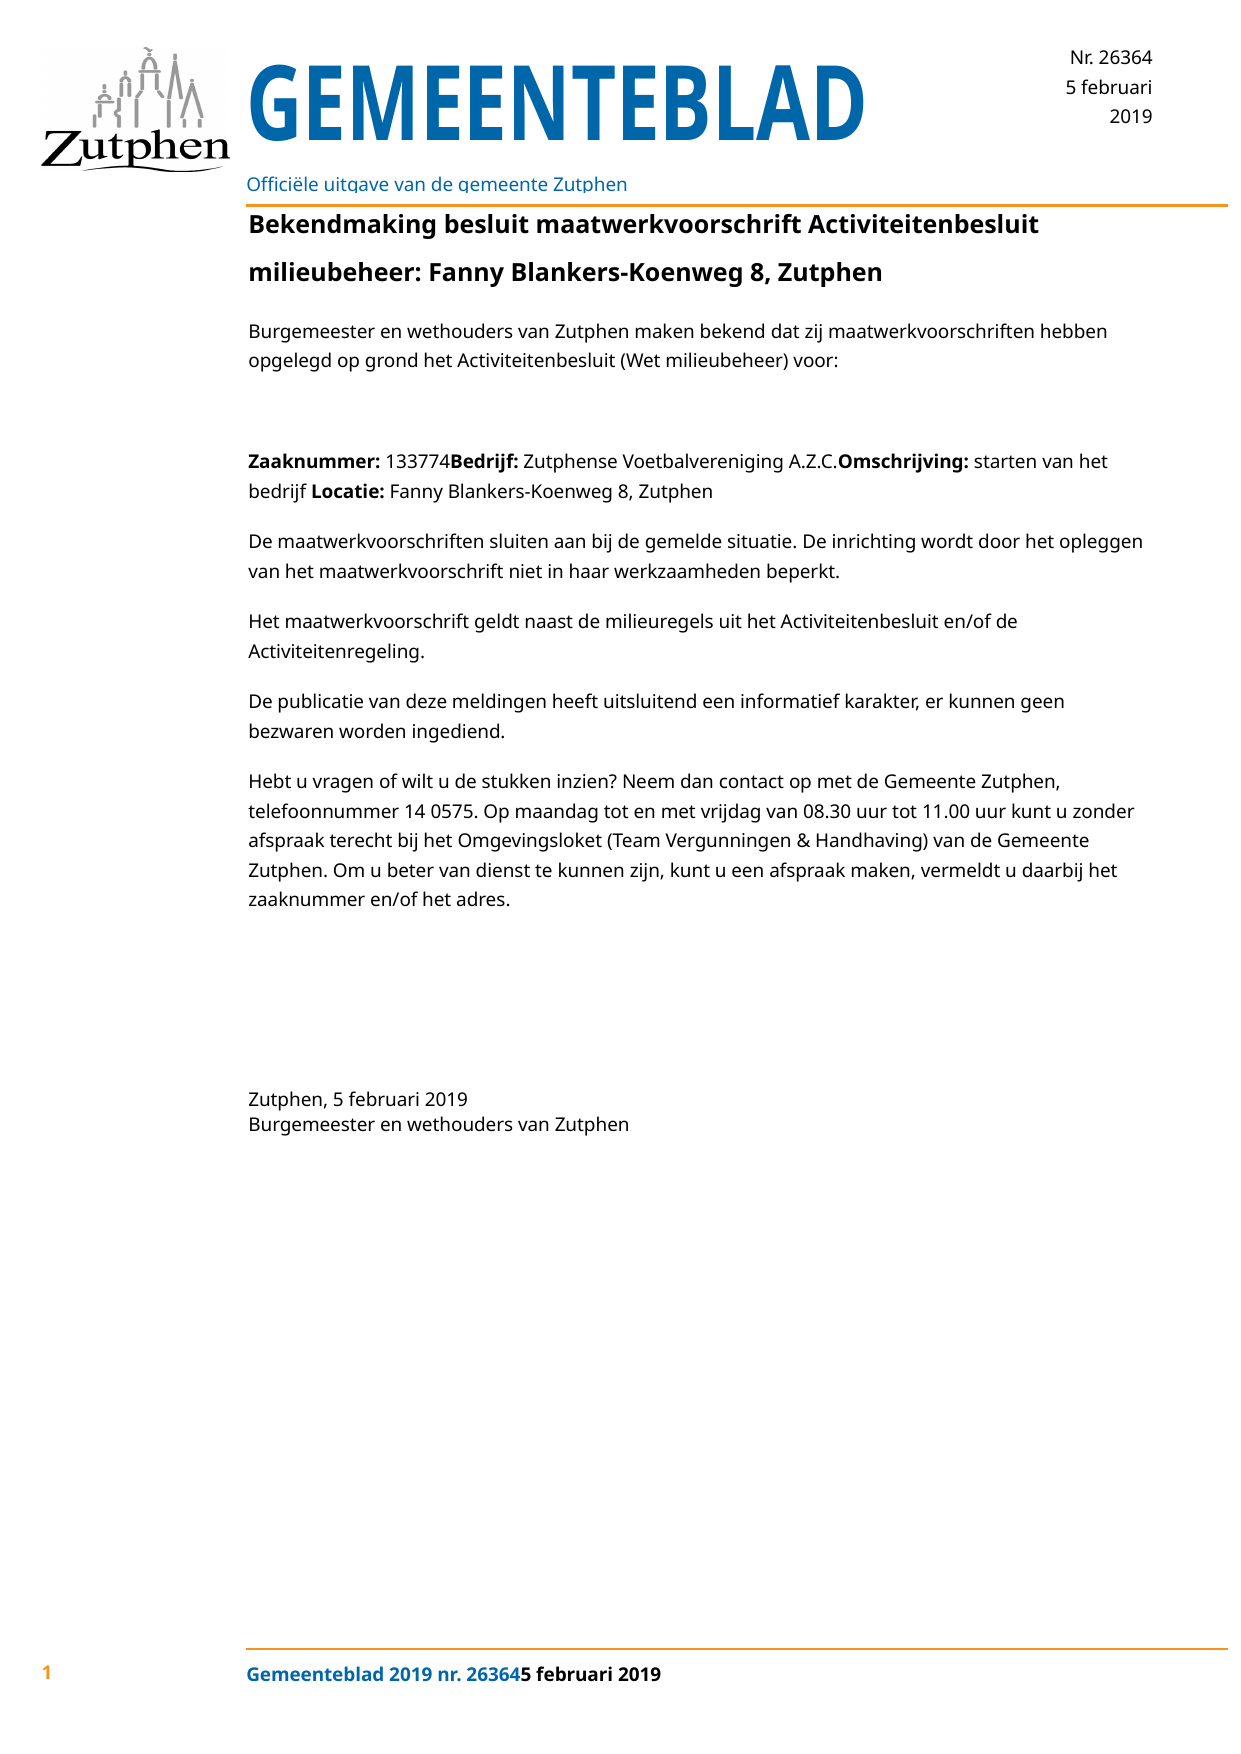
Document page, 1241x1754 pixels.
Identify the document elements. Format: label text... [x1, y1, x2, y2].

text Zaaknummer: 133774Bedrijf: Zutphense Voetbalvereniging A.Z.C.Omschrijving: starten van het bedrijf Locatie: Fanny Blankers-Koenweg 8, Zutphen [248, 448, 1152, 504]
text Het maatwerkvoorschrift geldt naast de milieuregels uit het Activiteitenbesluit en/of de Activiteitenregeling. [248, 608, 1152, 664]
text De publicatie van deze meldingen heeft uitsluitend een informatief karakter, er kunnen geen bezwaren worden ingediend. [248, 688, 1152, 744]
text Burgemeester en wethouders van Zutphen [248, 1111, 1152, 1137]
text Burgemeester en wethouders van Zutphen maken bekend dat zij maatwerkvoorschriften hebben opgelegd op grond het Activiteitenbesluit (Wet milieubeheer) voor: [248, 318, 1152, 373]
text De maatwerkvoorschriften sluiten aan bij de gemelde situatie. De inrichting wordt door het opleggen van het maatwerkvoorschrift niet in haar werkzaamheden beperkt. [248, 528, 1152, 584]
text Zutphen, 5 februari 2019 [248, 1086, 1152, 1111]
text Hebt u vragen of wilt u de stukken inzien? Neem dan contact op met de Gemeente Zutphen, telefoonnummer 14 0575. Op maandag tot en met vrijdag van 08.30 uur tot 11.00 uur kunt u zonder afspraak terecht bij het Omgevingsloket (Team Vergunningen & Handhaving) van de Gemeente Zutphen. Om u beter van dienst te kunnen zijn, kunt u een afspraak maken, vermeldt u daarbij het zaaknummer en/of het adres. [248, 768, 1152, 912]
picture [41, 47, 231, 172]
text Bekendmaking besluit maatwerkvoorschrift Activiteitenbesluit milieubeheer: Fanny Blankers-Koenweg 8, Zutphen [248, 207, 1152, 288]
